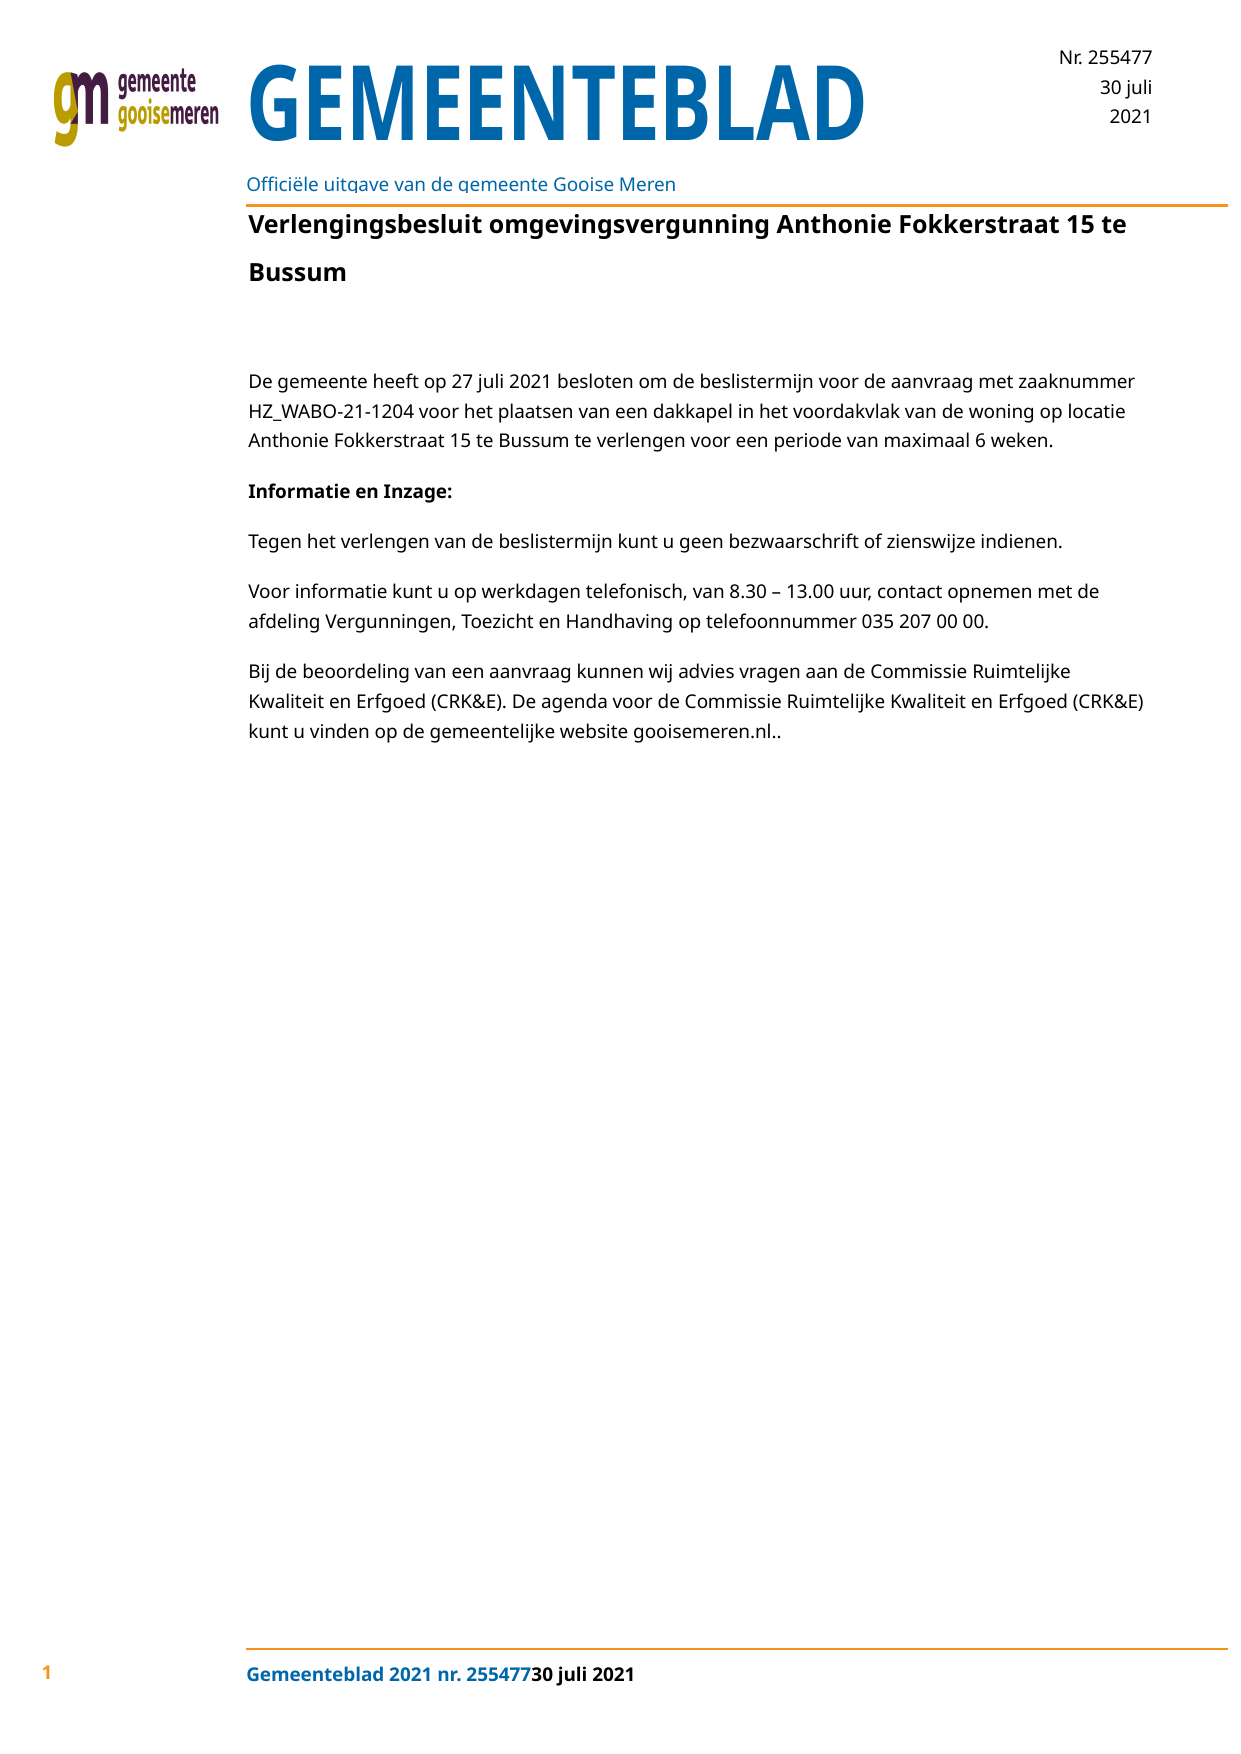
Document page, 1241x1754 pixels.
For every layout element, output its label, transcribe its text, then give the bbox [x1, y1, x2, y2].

picture [41, 47, 231, 172]
text Verlengingsbesluit omgevingsvergunning Anthonie Fokkerstraat 15 te Bussum [248, 207, 1152, 288]
text De gemeente heeft op 27 juli 2021 besloten om de beslistermijn voor de aanvraag met zaaknummer HZ_WABO-21-1204 voor het plaatsen van een dakkapel in het voordakvlak van de woning op locatie Anthonie Fokkerstraat 15 te Bussum te verlengen voor een periode van maximaal 6 weken. [248, 368, 1152, 453]
text Bij de beoordeling van een aanvraag kunnen wij advies vragen aan de Commissie Ruimtelijke Kwaliteit en Erfgoed (CRK&E). De agenda voor de Commissie Ruimtelijke Kwaliteit en Erfgoed (CRK&E) kunt u vinden op de gemeentelijke website gooisemeren.nl.. [248, 659, 1152, 744]
text Tegen het verlengen van de beslistermijn kunt u geen bezwaarschrift of zienswijze indienen. [248, 528, 1152, 554]
text Voor informatie kunt u op werkdagen telefonisch, van 8.30 – 13.00 uur, contact opnemen met de afdeling Vergunningen, Toezicht en Handhaving op telefoonnummer 035 207 00 00. [248, 579, 1152, 634]
text Informatie en Inzage: [248, 478, 1152, 504]
